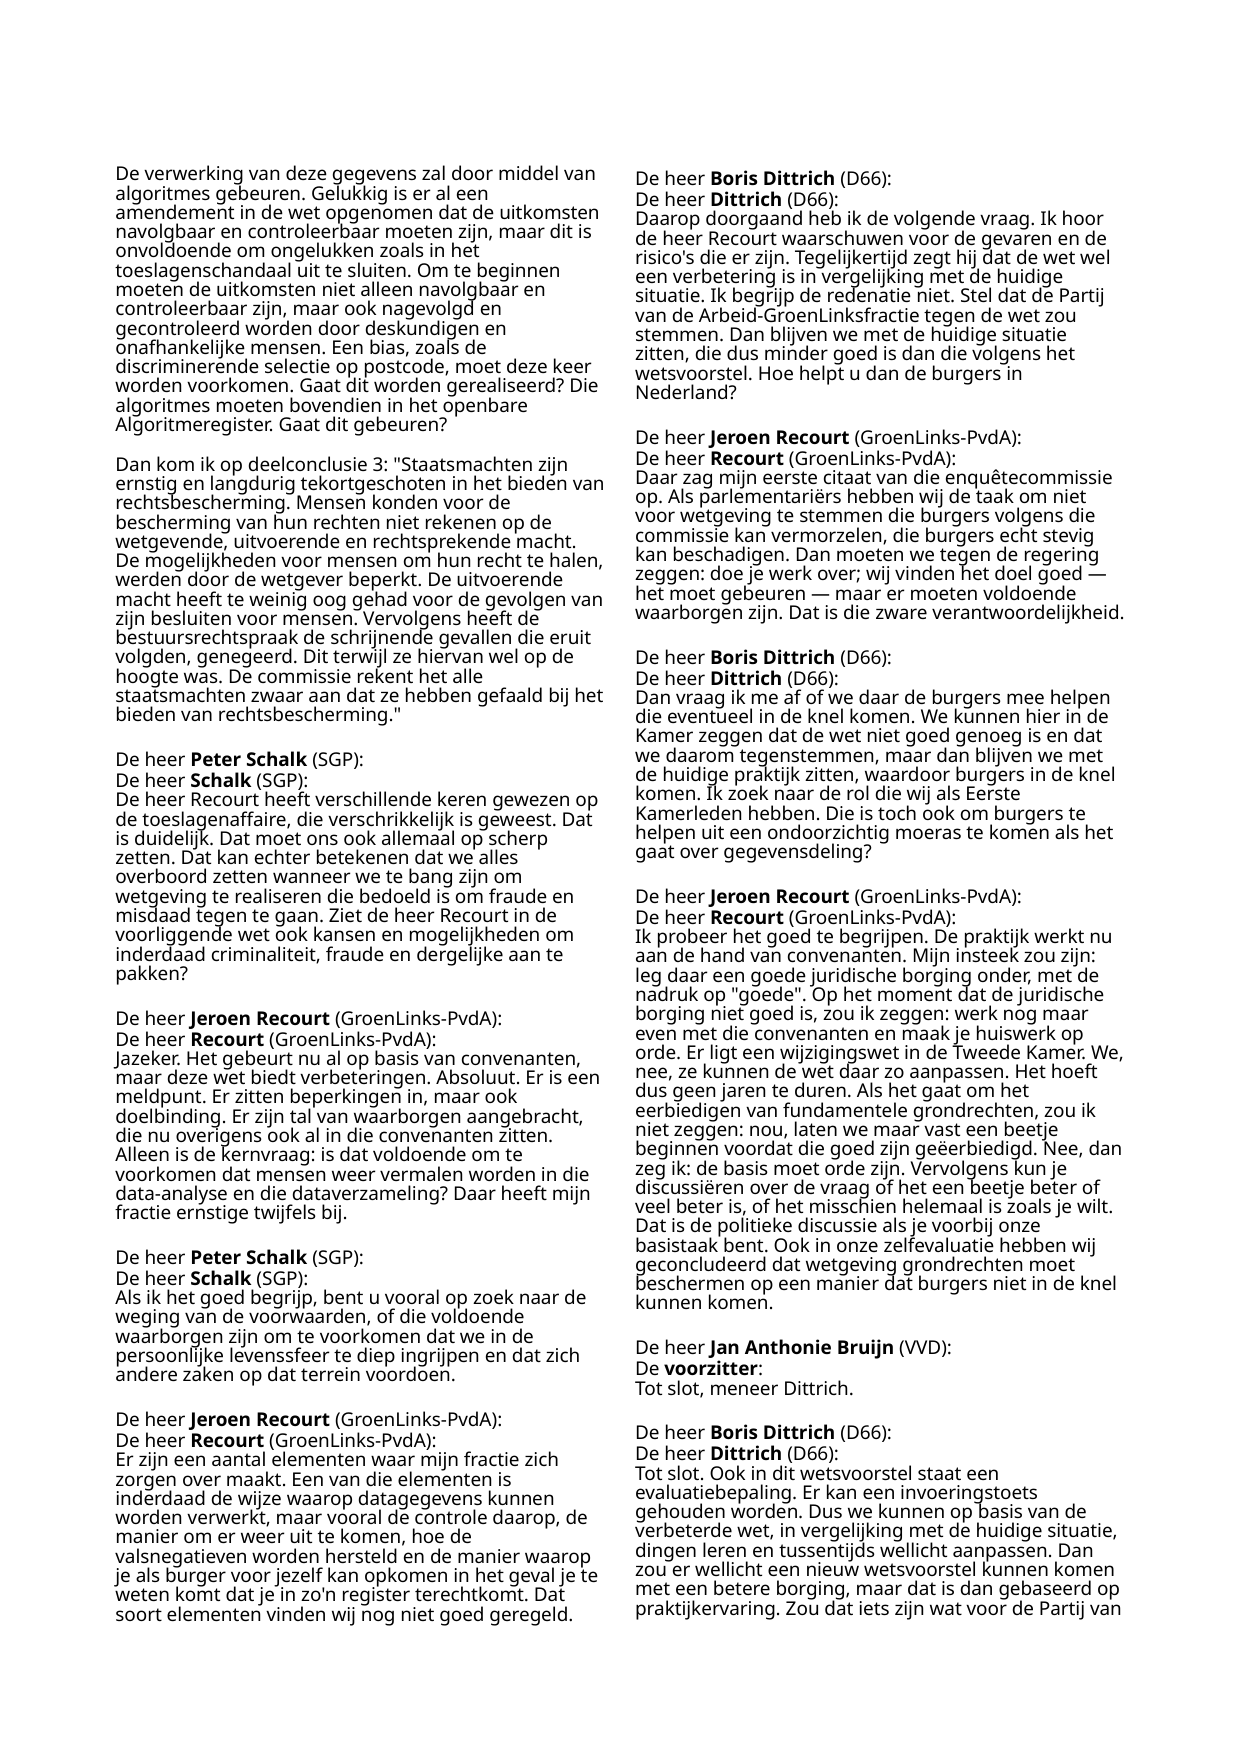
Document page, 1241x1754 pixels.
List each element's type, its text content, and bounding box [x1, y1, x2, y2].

text De heer Dittrich (D66): [635, 1445, 1125, 1464]
text De verwerking van deze gegevens zal door middel van algoritmes gebeuren. Gelukkig is er al een amendement in de wet opgenomen dat de uitkomsten navolgbaar en controleerbaar moeten zijn, maar dit is onvoldoende om ongelukken zoals in het toeslagenschandaal uit te sluiten. Om te beginnen moeten de uitkomsten niet alleen navolgbaar en controleerbaar zijn, maar ook nagevolgd en gecontroleerd worden door deskundigen en onafhankelijke mensen. Een bias, zoals de discriminerende selectie op postcode, moet deze keer worden voorkomen. Gaat dit worden gerealiseerd? Die algoritmes moeten bovendien in het openbare Algoritmeregister. Gaat dit gebeuren? [115, 165, 605, 435]
text De heer Recourt (GroenLinks-PvdA): [115, 1432, 605, 1451]
text De voorzitter: [635, 1360, 1125, 1379]
text De heer Boris Dittrich (D66): [635, 644, 1125, 670]
text Tot slot. Ook in dit wetsvoorstel staat een evaluatiebepaling. Er kan een invoeringstoets gehouden worden. Dus we kunnen op basis van de verbeterde wet, in vergelijking met de huidige situatie, dingen leren en tussentijds wellicht aanpassen. Dan zou er wellicht een nieuw wetsvoorstel kunnen komen met een betere borging, maar dat is dan gebaseerd op praktijkervaring. Zou dat iets zijn wat voor de Partij van [635, 1464, 1125, 1619]
text Tot slot, meneer Dittrich. [635, 1379, 1125, 1399]
text De heer Jeroen Recourt (GroenLinks-PvdA): [635, 883, 1125, 909]
text De heer Dittrich (D66): [635, 670, 1125, 689]
text Daarop doorgaand heb ik de volgende vraag. Ik hoor de heer Recourt waarschuwen voor de gevaren en de risico's die er zijn. Tegelijkertijd zegt hij dat de wet wel een verbetering is in vergelijking met de huidige situatie. Ik begrijp de redenatie niet. Stel dat de Partij van de Arbeid-GroenLinksfractie tegen de wet zou stemmen. Dan blijven we met de huidige situatie zitten, die dus minder goed is dan die volgens het wetsvoorstel. Hoe helpt u dan de burgers in Nederland? [635, 210, 1125, 403]
text De heer Jeroen Recourt (GroenLinks-PvdA): [115, 1406, 605, 1432]
text De heer Recourt (GroenLinks-PvdA): [635, 450, 1125, 469]
text De heer Boris Dittrich (D66): [635, 165, 1125, 191]
text Dan vraag ik me af of we daar de burgers mee helpen die eventueel in de knel komen. We kunnen hier in de Kamer zeggen dat de wet niet goed genoeg is en dat we daarom tegenstemmen, maar dan blijven we met de huidige praktijk zitten, waardoor burgers in de knel komen. Ik zoek naar de rol die wij als Eerste Kamerleden hebben. Die is toch ook om burgers te helpen uit een ondoorzichtig moeras te komen als het gaat over gegevensdeling? [635, 689, 1125, 862]
text De heer Schalk (SGP): [115, 772, 605, 791]
text Er zijn een aantal elementen waar mijn fractie zich zorgen over maakt. Een van die elementen is inderdaad de wijze waarop datagegevens kunnen worden verwerkt, maar vooral de controle daarop, de manier om er weer uit te komen, hoe de valsnegatieven worden hersteld en de manier waarop je als burger voor jezelf kan opkomen in het geval je te weten komt dat je in zo'n register terechtkomt. Dat soort elementen vinden wij nog niet goed geregeld. [115, 1451, 605, 1625]
text De heer Dittrich (D66): [635, 191, 1125, 210]
text De heer Jeroen Recourt (GroenLinks-PvdA): [635, 424, 1125, 450]
text De heer Peter Schalk (SGP): [115, 746, 605, 772]
text De heer Jeroen Recourt (GroenLinks-PvdA): [115, 1005, 605, 1031]
text De heer Schalk (SGP): [115, 1270, 605, 1289]
text Daar zag mijn eerste citaat van die enquêtecommissie op. Als parlementariërs hebben wij de taak om niet voor wetgeving te stemmen die burgers volgens die commissie kan vermorzelen, die burgers echt stevig kan beschadigen. Dan moeten we tegen de regering zeggen: doe je werk over; wij vinden het doel goed — het moet gebeuren — maar er moeten voldoende waarborgen zijn. Dat is die zware verantwoordelijkheid. [635, 469, 1125, 623]
text Ik probeer het goed te begrijpen. De praktijk werkt nu aan de hand van convenanten. Mijn insteek zou zijn: leg daar een goede juridische borging onder, met de nadruk op "goede". Op het moment dat de juridische borging niet goed is, zou ik zeggen: werk nog maar even met die convenanten en maak je huiswerk op orde. Er ligt een wijzigingswet in de Tweede Kamer. We, nee, ze kunnen de wet daar zo aanpassen. Het hoeft dus geen jaren te duren. Als het gaat om het eerbiedigen van fundamentele grondrechten, zou ik niet zeggen: nou, laten we maar vast een beetje beginnen voordat die goed zijn geëerbiedigd. Nee, dan zeg ik: de basis moet orde zijn. Vervolgens kun je discussiëren over de vraag of het een beetje beter of veel beter is, of het misschien helemaal is zoals je wilt. Dat is de politieke discussie als je voorbij onze basistaak bent. Ook in onze zelfevaluatie hebben wij geconcludeerd dat wetgeving grondrechten moet beschermen op een manier dat burgers niet in de knel kunnen komen. [635, 928, 1125, 1314]
text De heer Boris Dittrich (D66): [635, 1419, 1125, 1445]
text De heer Recourt (GroenLinks-PvdA): [635, 909, 1125, 928]
text Dan kom ik op deelconclusie 3: "Staatsmachten zijn ernstig en langdurig tekortgeschoten in het bieden van rechtsbescherming. Mensen konden voor de bescherming van hun rechten niet rekenen op de wetgevende, uitvoerende en rechtsprekende macht. De mogelijkheden voor mensen om hun recht te halen, werden door de wetgever beperkt. De uitvoerende macht heeft te weinig oog gehad voor de gevolgen van zijn besluiten voor mensen. Vervolgens heeft de bestuursrechtspraak de schrijnende gevallen die eruit volgden, genegeerd. Dit terwijl ze hiervan wel op de hoogte was. De commissie rekent het alle staatsmachten zwaar aan dat ze hebben gefaald bij het bieden van rechtsbescherming." [115, 456, 605, 726]
text De heer Peter Schalk (SGP): [115, 1244, 605, 1270]
text Als ik het goed begrijp, bent u vooral op zoek naar de weging van de voorwaarden, of die voldoende waarborgen zijn om te voorkomen dat we in de persoonlijke levenssfeer te diep ingrijpen en dat zich andere zaken op dat terrein voordoen. [115, 1289, 605, 1386]
text De heer Recourt heeft verschillende keren gewezen op de toeslagenaffaire, die verschrikkelijk is geweest. Dat is duidelijk. Dat moet ons ook allemaal op scherp zetten. Dat kan echter betekenen dat we alles overboord zetten wanneer we te bang zijn om wetgeving te realiseren die bedoeld is om fraude en misdaad tegen te gaan. Ziet de heer Recourt in de voorliggende wet ook kansen en mogelijkheden om inderdaad criminaliteit, fraude en dergelijke aan te pakken? [115, 791, 605, 984]
text Jazeker. Het gebeurt nu al op basis van convenanten, maar deze wet biedt verbeteringen. Absoluut. Er is een meldpunt. Er zitten beperkingen in, maar ook doelbinding. Er zijn tal van waarborgen aangebracht, die nu overigens ook al in die convenanten zitten. Alleen is de kernvraag: is dat voldoende om te voorkomen dat mensen weer vermalen worden in die data-analyse en die dataverzameling? Daar heeft mijn fractie ernstige twijfels bij. [115, 1050, 605, 1223]
text De heer Recourt (GroenLinks-PvdA): [115, 1031, 605, 1050]
text De heer Jan Anthonie Bruijn (VVD): [635, 1334, 1125, 1360]
